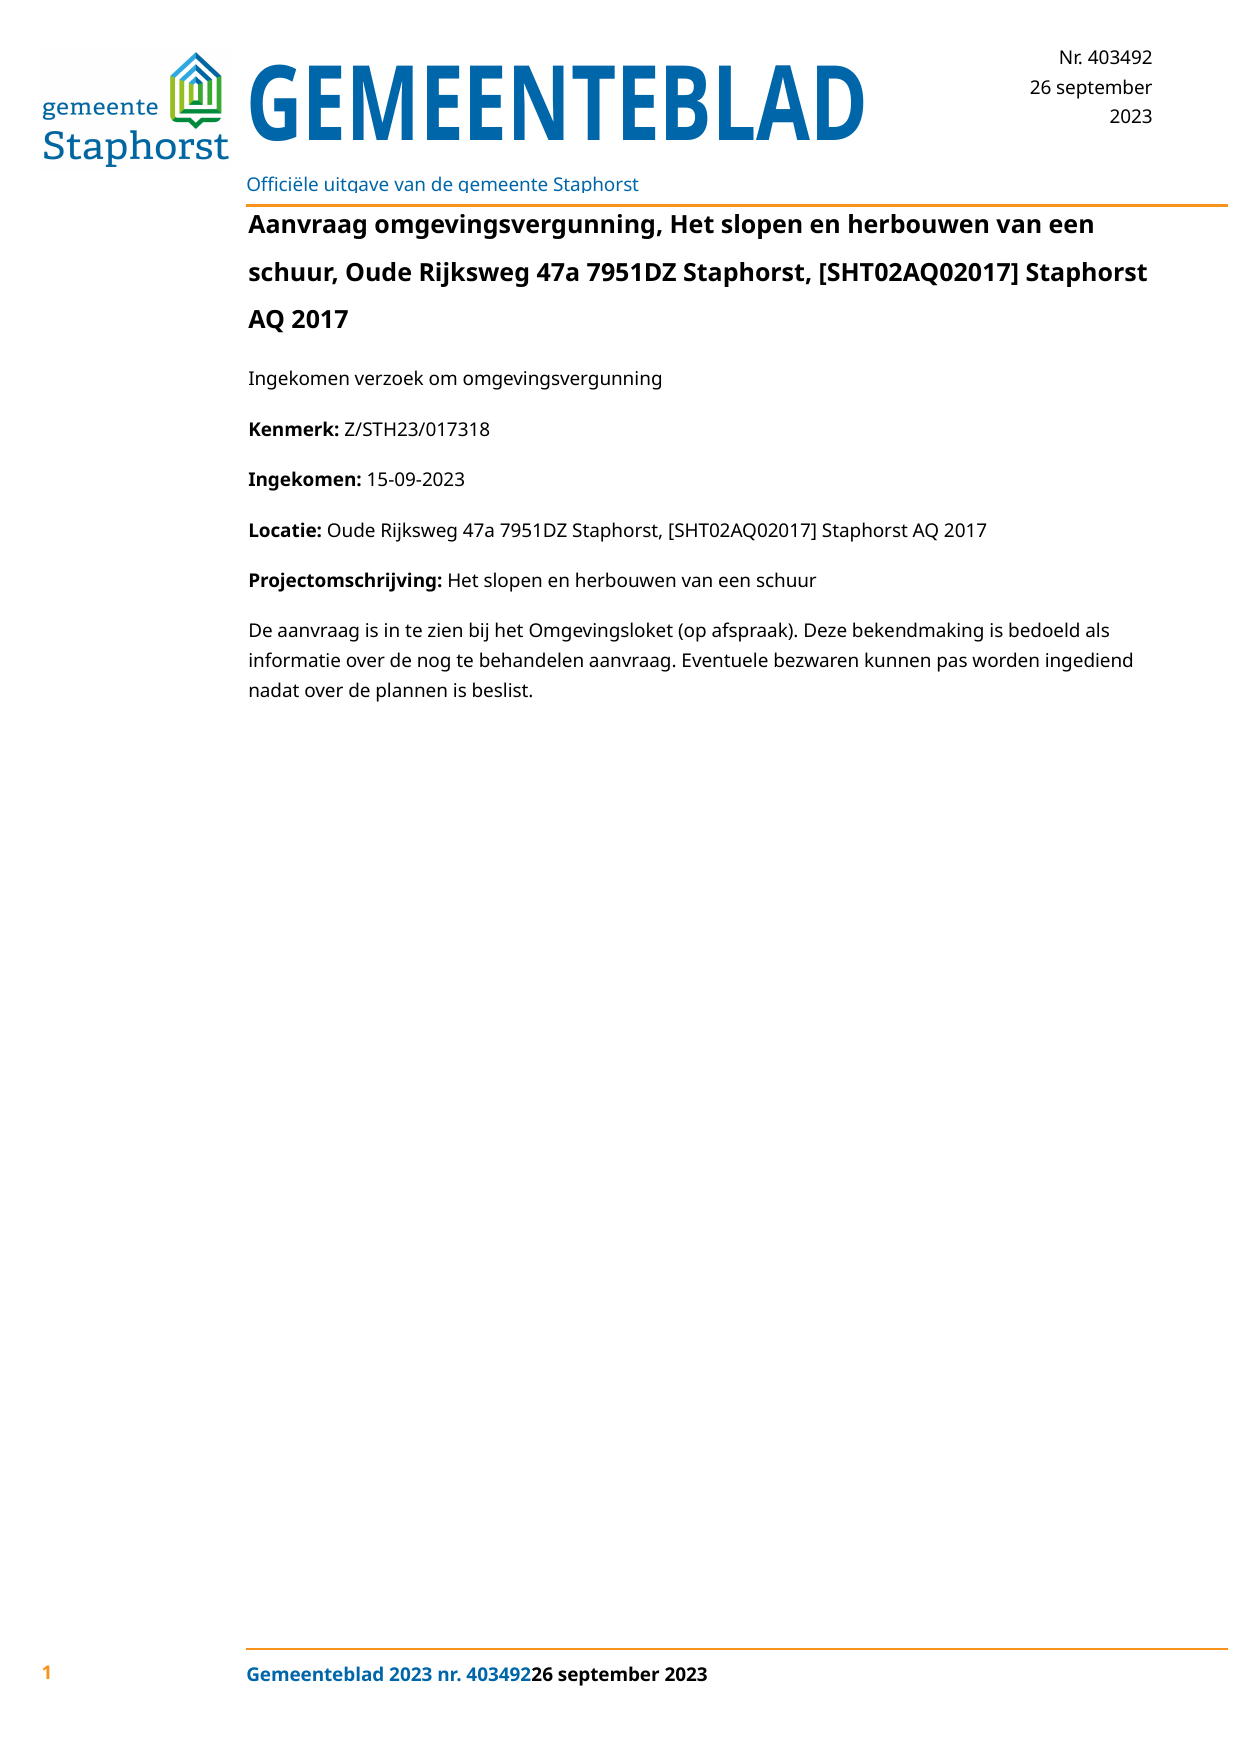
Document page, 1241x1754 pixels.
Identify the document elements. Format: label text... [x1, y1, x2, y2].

text Kenmerk: Z/STH23/017318 [248, 416, 1152, 442]
text De aanvraag is in te zien bij het Omgevingsloket (op afspraak). Deze bekendmaking is bedoeld als informatie over de nog te behandelen aanvraag. Eventuele bezwaren kunnen pas worden ingediend nadat over de plannen is beslist. [248, 618, 1152, 702]
text Locatie: Oude Rijksweg 47a 7951DZ Staphorst, [SHT02AQ02017] Staphorst AQ 2017 [248, 517, 1152, 542]
text Aanvraag omgevingsvergunning, Het slopen en herbouwen van een schuur, Oude Rijksweg 47a 7951DZ Staphorst, [SHT02AQ02017] Staphorst AQ 2017 [248, 207, 1152, 336]
text Projectomschrijving: Het slopen en herbouwen van een schuur [248, 567, 1152, 593]
picture [41, 47, 231, 172]
text Ingekomen: 15-09-2023 [248, 466, 1152, 492]
text Ingekomen verzoek om omgevingsvergunning [248, 366, 1152, 391]
